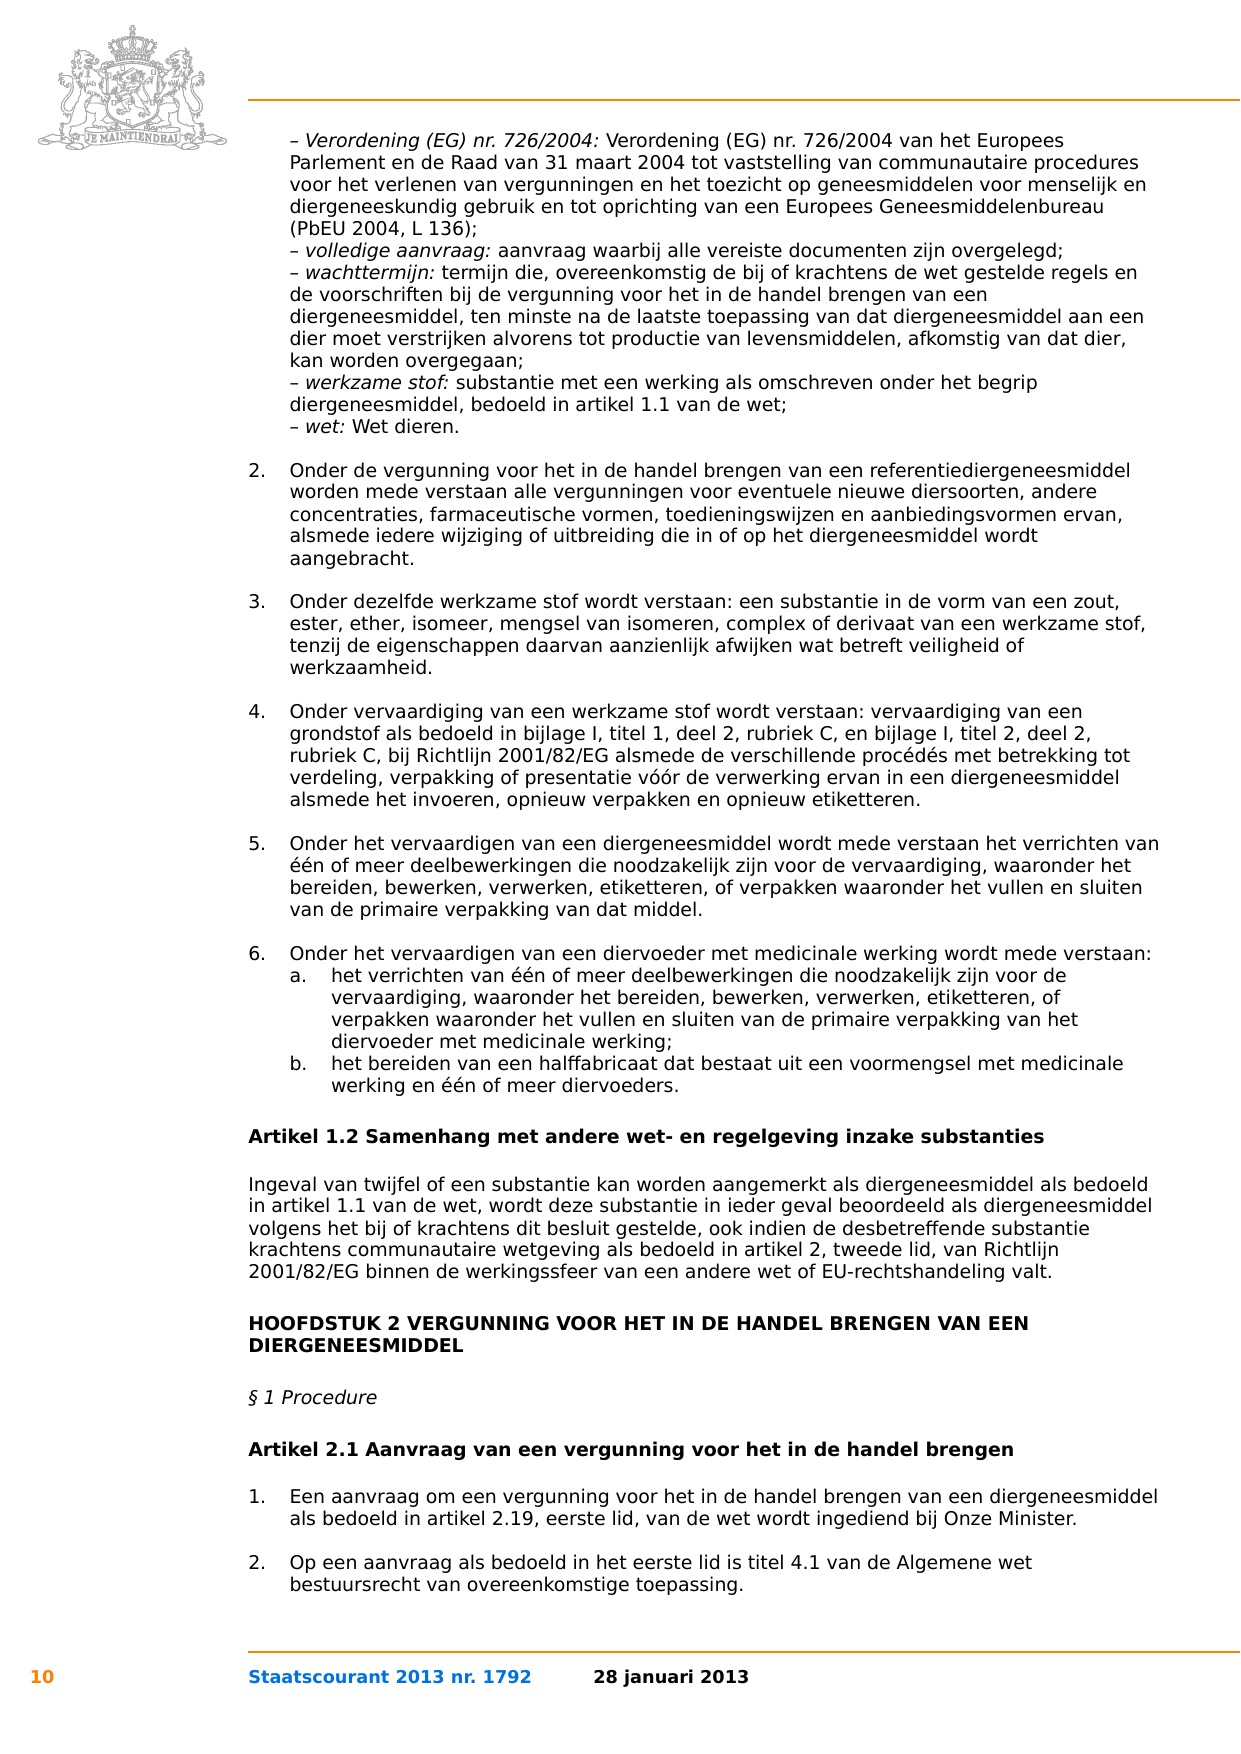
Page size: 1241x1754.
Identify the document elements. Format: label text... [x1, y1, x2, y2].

text 2. Op een aanvraag als bedoeld in het eerste lid is titel 4.1 van de Algemene wet bestuursrecht van overeenkomstige toepassing. [248, 1552, 1163, 1596]
text 5. Onder het vervaardigen van een diergeneesmiddel wordt mede verstaan het verrichten van één of meer deelbewerkingen die noodzakelijk zijn voor de vervaardiging, waaronder het bereiden, bewerken, verwerken, etiketteren, of verpakken waaronder het vullen en sluiten van de primaire verpakking van dat middel. [248, 833, 1163, 921]
subtitle Artikel 1.2 Samenhang met andere wet- en regelgeving inzake substanties [248, 1126, 1163, 1148]
text 6. Onder het vervaardigen van een diervoeder met medicinale werking wordt mede verstaan: [248, 943, 1163, 964]
subtitle § 1 Procedure [248, 1387, 1163, 1409]
text – wachttermijn: termijn die, overeenkomstig de bij of krachtens de wet gestelde regels en de voorschriften bij de vergunning voor het in de handel brengen van een diergeneesmiddel, ten minste na de laatste toepassing van dat diergeneesmiddel aan een dier moet verstrijken alvorens tot productie van levensmiddelen, afkomstig van dat dier, kan worden overgegaan; [289, 262, 1163, 372]
subtitle HOOFDSTUK 2 VERGUNNING VOOR HET IN DE HANDEL BRENGEN VAN EEN DIERGENEESMIDDEL [248, 1313, 1163, 1357]
subtitle Artikel 2.1 Aanvraag van een vergunning voor het in de handel brengen [248, 1439, 1163, 1461]
text 3. Onder dezelfde werkzame stof wordt verstaan: een substantie in de vorm van een zout, ester, ether, isomeer, mengsel van isomeren, complex of derivaat van een werkzame stof, tenzij de eigenschappen daarvan aanzienlijk afwijken wat betreft veiligheid of werkzaamheid. [248, 591, 1163, 679]
text a. het verrichten van één of meer deelbewerkingen die noodzakelijk zijn voor de vervaardiging, waaronder het bereiden, bewerken, verwerken, etiketteren, of verpakken waaronder het vullen en sluiten van de primaire verpakking van het diervoeder met medicinale werking; [289, 964, 1163, 1052]
text b. het bereiden van een halffabricaat dat bestaat uit een voormengsel met medicinale werking en één of meer diervoeders. [289, 1052, 1163, 1096]
text 4. Onder vervaardiging van een werkzame stof wordt verstaan: vervaardiging van een grondstof als bedoeld in bijlage I, titel 1, deel 2, rubriek C, en bijlage I, titel 2, deel 2, rubriek C, bij Richtlijn 2001/82/EG alsmede de verschillende procédés met betrekking tot verdeling, verpakking of presentatie vóór de verwerking ervan in een diergeneesmiddel alsmede het invoeren, opnieuw verpakken en opnieuw etiketteren. [248, 701, 1163, 811]
picture [38, 25, 227, 150]
text – Verordening (EG) nr. 726/2004: Verordening (EG) nr. 726/2004 van het Europees Parlement en de Raad van 31 maart 2004 tot vaststelling van communautaire procedures voor het verlenen van vergunningen en het toezicht op geneesmiddelen voor menselijk en diergeneeskundig gebruik en tot oprichting van een Europees Geneesmiddelenbureau (PbEU 2004, L 136); [289, 130, 1163, 240]
text – werkzame stof: substantie met een werking als omschreven onder het begrip diergeneesmiddel, bedoeld in artikel 1.1 van de wet; [289, 372, 1163, 416]
text 2. Onder de vergunning voor het in de handel brengen van een referentiediergeneesmiddel worden mede verstaan alle vergunningen voor eventuele nieuwe diersoorten, andere concentraties, farmaceutische vormen, toedieningswijzen en aanbiedingsvormen ervan, alsmede iedere wijziging of uitbreiding die in of op het diergeneesmiddel wordt aangebracht. [248, 459, 1163, 569]
text – volledige aanvraag: aanvraag waarbij alle vereiste documenten zijn overgelegd; [289, 240, 1163, 262]
text 1. Een aanvraag om een vergunning voor het in de handel brengen van een diergeneesmiddel als bedoeld in artikel 2.19, eerste lid, van de wet wordt ingediend bij Onze Minister. [248, 1486, 1163, 1530]
text Ingeval van twijfel of een substantie kan worden aangemerkt als diergeneesmiddel als bedoeld in artikel 1.1 van de wet, wordt deze substantie in ieder geval beoordeeld als diergeneesmiddel volgens het bij of krachtens dit besluit gestelde, ook indien de desbetreffende substantie krachtens communautaire wetgeving als bedoeld in artikel 2, tweede lid, van Richtlijn 2001/82/EG binnen de werkingssfeer van een andere wet of EU-rechtshandeling valt. [248, 1173, 1163, 1283]
text – wet: Wet dieren. [289, 416, 1163, 438]
